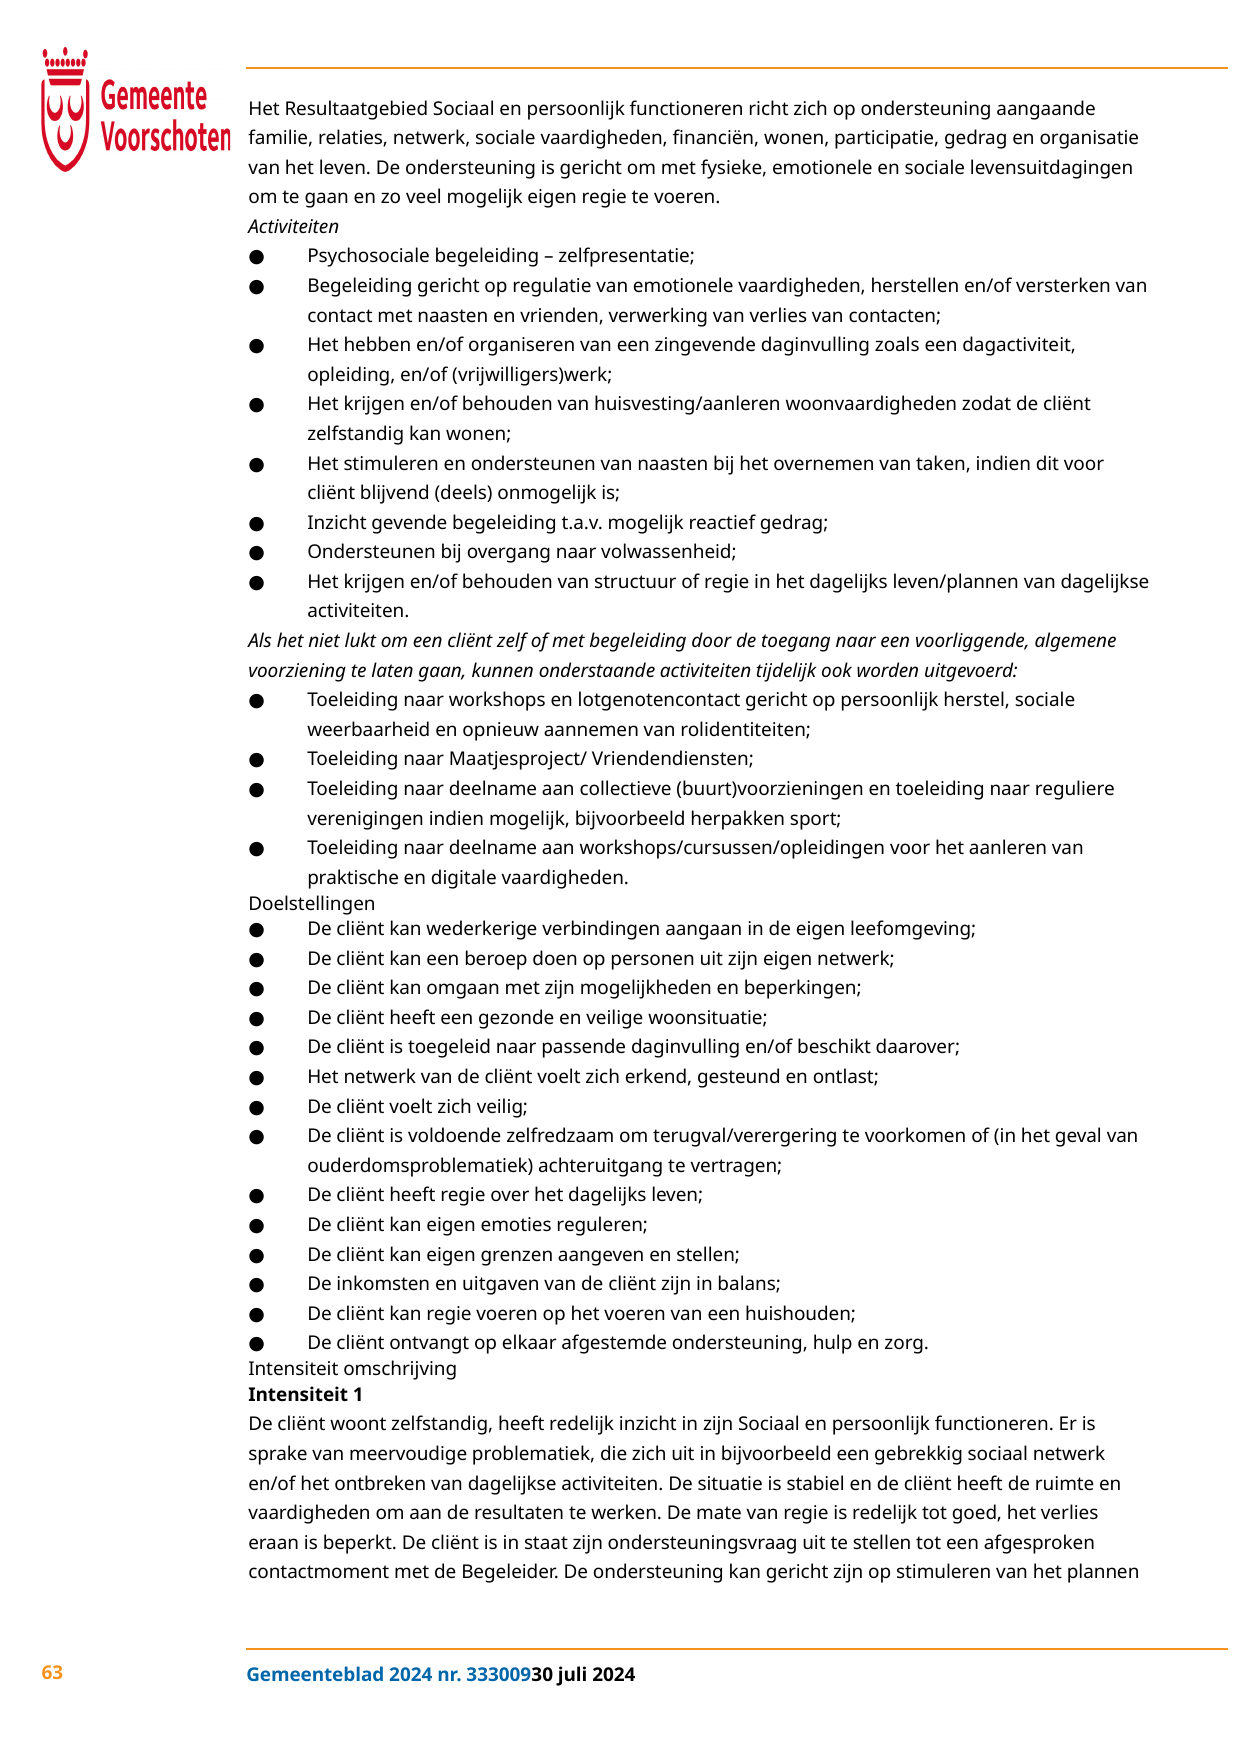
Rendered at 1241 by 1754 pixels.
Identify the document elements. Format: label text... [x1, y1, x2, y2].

table_cell Doelstellingen [248, 890, 1152, 915]
table_cell De cliënt kan wederkerige verbindingen aangaan in de eigen leefomgeving; De cliënt kan een beroep doen op personen uit zijn eigen netwerk; De cliënt kan omgaan met zijn mogelijkheden en beperkingen; De cliënt heeft een gezonde en veilige woonsituatie; De cliënt is toegeleid naar passende daginvulling en/of beschikt daarover; Het netwerk van de cliënt voelt zich erkend, gesteund en ontlast; De cliënt voelt zich veilig; De cliënt is voldoende zelfredzaam om terugval/verergering te voorkomen of (in het geval van ouderdomsproblematiek) achteruitgang te vertragen; De cliënt heeft regie over het dagelijks leven; De cliënt kan eigen emoties reguleren; De cliënt kan eigen grenzen aangeven en stellen; De inkomsten en uitgaven van de cliënt zijn in balans; De cliënt kan regie voeren op het voeren van een huishouden; De cliënt ontvangt op elkaar afgestemde ondersteuning, hulp en zorg. [248, 915, 1152, 1355]
picture [41, 47, 231, 172]
table_cell Intensiteit omschrijving [248, 1355, 1152, 1381]
table_cell Intensiteit 1 De cliënt woont zelfstandig, heeft redelijk inzicht in zijn Sociaal en persoonlijk functioneren. Er is sprake van meervoudige problematiek, die zich uit in bijvoorbeeld een gebrekkig sociaal netwerk en/of het ontbreken van dagelijkse activiteiten. De situatie is stabiel en de cliënt heeft de ruimte en vaardigheden om aan de resultaten te werken. De mate van regie is redelijk tot goed, het verlies eraan is beperkt. De cliënt is in staat zijn ondersteuningsvraag uit te stellen tot een afgesproken contactmoment met de Begeleider. De ondersteuning kan gericht zijn op stimuleren van het plannen [248, 1381, 1152, 1584]
table_cell Het Resultaatgebied Sociaal en persoonlijk functioneren richt zich op ondersteuning aangaande familie, relaties, netwerk, sociale vaardigheden, financiën, wonen, participatie, gedrag en organisatie van het leven. De ondersteuning is gericht om met fysieke, emotionele en sociale levensuitdagingen om te gaan en zo veel mogelijk eigen regie te voeren. Activiteiten Psychosociale begeleiding – zelfpresentatie; Begeleiding gericht op regulatie van emotionele vaardigheden, herstellen en/of versterken van contact met naasten en vrienden, verwerking van verlies van contacten; Het hebben en/of organiseren van een zingevende daginvulling zoals een dagactiviteit, opleiding, en/of (vrijwilligers)werk; Het krijgen en/of behouden van huisvesting/aanleren woonvaardigheden zodat de cliënt zelfstandig kan wonen; Het stimuleren en ondersteunen van naasten bij het overnemen van taken, indien dit voor cliënt blijvend (deels) onmogelijk is; Inzicht gevende begeleiding t.a.v. mogelijk reactief gedrag; Ondersteunen bij overgang naar volwassenheid; Het krijgen en/of behouden van structuur of regie in het dagelijks leven/plannen van dagelijkse activiteiten. Als het niet lukt om een cliënt zelf of met begeleiding door de toegang naar een voorliggende, algemene voorziening te laten gaan, kunnen onderstaande activiteiten tijdelijk ook worden uitgevoerd: Toeleiding naar workshops en lotgenotencontact gericht op persoonlijk herstel, sociale weerbaarheid en opnieuw aannemen van rolidentiteiten; Toeleiding naar Maatjesproject/ Vriendendiensten; Toeleiding naar deelname aan collectieve (buurt)voorzieningen en toeleiding naar reguliere verenigingen indien mogelijk, bijvoorbeeld herpakken sport; Toeleiding naar deelname aan workshops/cursussen/opleidingen voor het aanleren van praktische en digitale vaardigheden. [248, 95, 1152, 890]
